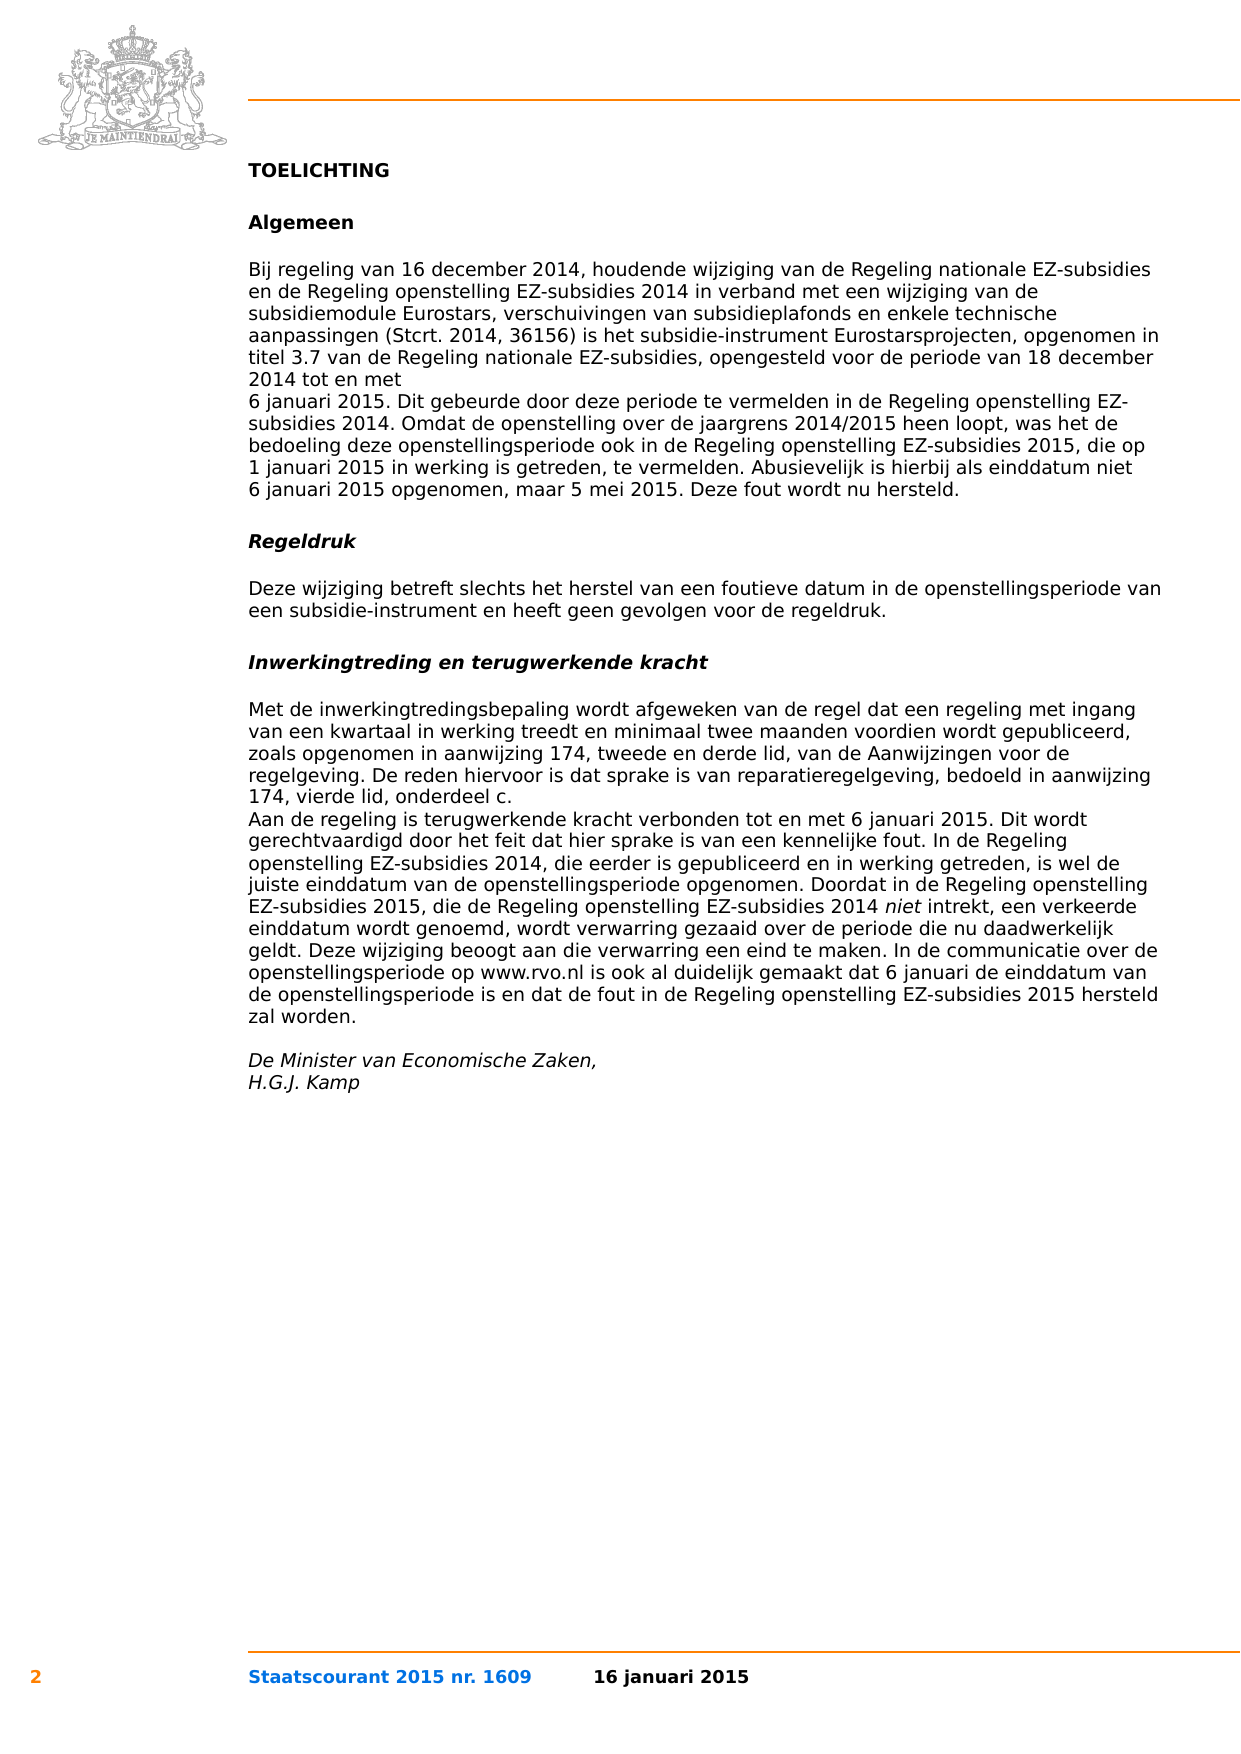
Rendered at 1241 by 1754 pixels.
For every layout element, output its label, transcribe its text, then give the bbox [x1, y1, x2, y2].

text 6 januari 2015. Dit gebeurde door deze periode te vermelden in de Regeling openstelling EZ-subsidies 2014. Omdat de openstelling over de jaargrens 2014/2015 heen loopt, was het de bedoeling deze openstellingsperiode ook in de Regeling openstelling EZ-subsidies 2015, die op 1 januari 2015 in werking is getreden, te vermelden. Abusievelijk is hierbij als einddatum niet 6 januari 2015 opgenomen, maar 5 mei 2015. Deze fout wordt nu hersteld. [248, 391, 1163, 501]
text Bij regeling van 16 december 2014, houdende wijziging van de Regeling nationale EZ-subsidies en de Regeling openstelling EZ-subsidies 2014 in verband met een wijziging van de subsidiemodule Eurostars, verschuivingen van subsidieplafonds en enkele technische aanpassingen (Stcrt. 2014, 36156) is het subsidie-instrument Eurostarsprojecten, opgenomen in titel 3.7 van de Regeling nationale EZ-subsidies, opengesteld voor de periode van 18 december 2014 tot en met [248, 259, 1163, 391]
subtitle Regeldruk [248, 531, 1163, 553]
text Deze wijziging betreft slechts het herstel van een foutieve datum in de openstellingsperiode van een subsidie-instrument en heeft geen gevolgen voor de regeldruk. [248, 578, 1163, 622]
picture [38, 25, 227, 150]
text De Minister van Economische Zaken, H.G.J. Kamp [248, 1050, 1163, 1094]
text Aan de regeling is terugwerkende kracht verbonden tot en met 6 januari 2015. Dit wordt gerechtvaardigd door het feit dat hier sprake is van een kennelijke fout. In de Regeling openstelling EZ-subsidies 2014, die eerder is gepubliceerd en in werking getreden, is wel de juiste einddatum van de openstellingsperiode opgenomen. Doordat in de Regeling openstelling EZ-subsidies 2015, die de Regeling openstelling EZ-subsidies 2014 niet intrekt, een verkeerde einddatum wordt genoemd, wordt verwarring gezaaid over de periode die nu daadwerkelijk geldt. Deze wijziging beoogt aan die verwarring een eind te maken. In de communicatie over de openstellingsperiode op www.rvo.nl is ook al duidelijk gemaakt dat 6 januari de einddatum van de openstellingsperiode is en dat de fout in de Regeling openstelling EZ-subsidies 2015 hersteld zal worden. [248, 808, 1163, 1028]
subtitle Algemeen [248, 212, 1163, 234]
subtitle TOELICHTING [248, 160, 1163, 182]
text Met de inwerkingtredingsbepaling wordt afgeweken van de regel dat een regeling met ingang van een kwartaal in werking treedt en minimaal twee maanden voordien wordt gepubliceerd, zoals opgenomen in aanwijzing 174, tweede en derde lid, van de Aanwijzingen voor de regelgeving. De reden hiervoor is dat sprake is van reparatieregelgeving, bedoeld in aanwijzing 174, vierde lid, onderdeel c. [248, 698, 1163, 808]
subtitle Inwerkingtreding en terugwerkende kracht [248, 652, 1163, 673]
